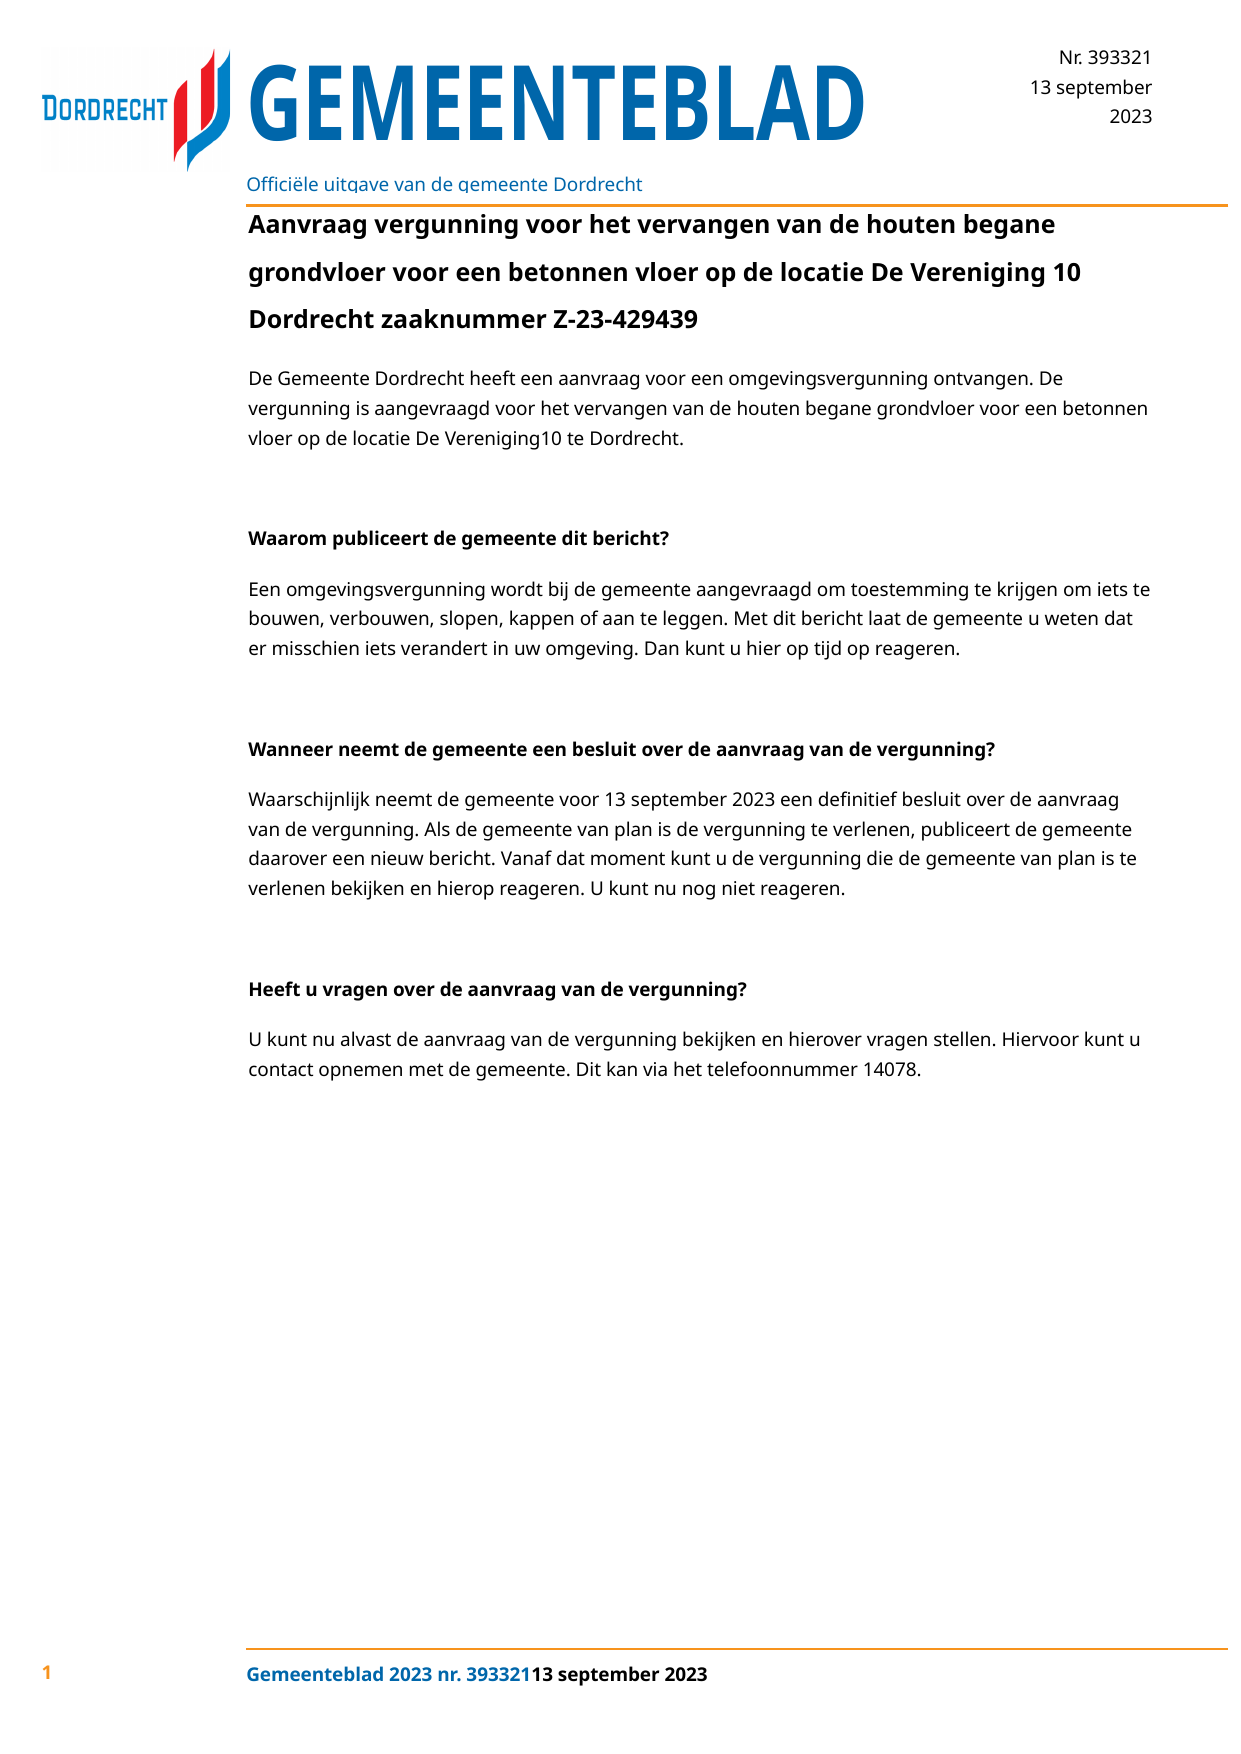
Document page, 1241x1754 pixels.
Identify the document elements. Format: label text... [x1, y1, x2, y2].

text Waarschijnlijk neemt de gemeente voor 13 september 2023 een definitief besluit over de aanvraag van de vergunning. Als de gemeente van plan is de vergunning te verlenen, publiceert de gemeente daarover een nieuw bericht. Vanaf dat moment kunt u de vergunning die de gemeente van plan is te verlenen bekijken en hierop reageren. U kunt nu nog niet reageren. [248, 786, 1152, 901]
text U kunt nu alvast de aanvraag van de vergunning bekijken en hierover vragen stellen. Hiervoor kunt u contact opnemen met de gemeente. Dit kan via het telefoonnummer 14078. [248, 1026, 1152, 1082]
text Heeft u vragen over de aanvraag van de vergunning? [248, 976, 1152, 1002]
text Wanneer neemt de gemeente een besluit over de aanvraag van de vergunning? [248, 736, 1152, 762]
text Aanvraag vergunning voor het vervangen van de houten begane grondvloer voor een betonnen vloer op de locatie De Vereniging 10 Dordrecht zaaknummer Z-23-429439 [248, 207, 1152, 336]
text Waarom publiceert de gemeente dit bericht? [248, 526, 1152, 551]
text De Gemeente Dordrecht heeft een aanvraag voor een omgevingsvergunning ontvangen. De vergunning is aangevraagd voor het vervangen van de houten begane grondvloer voor een betonnen vloer op de locatie De Vereniging10 te Dordrecht. [248, 366, 1152, 450]
picture [41, 47, 231, 172]
text Een omgevingsvergunning wordt bij de gemeente aangevraagd om toestemming te krijgen om iets te bouwen, verbouwen, slopen, kappen of aan te leggen. Met dit bericht laat de gemeente u weten dat er misschien iets verandert in uw omgeving. Dan kunt u hier op tijd op reageren. [248, 576, 1152, 661]
